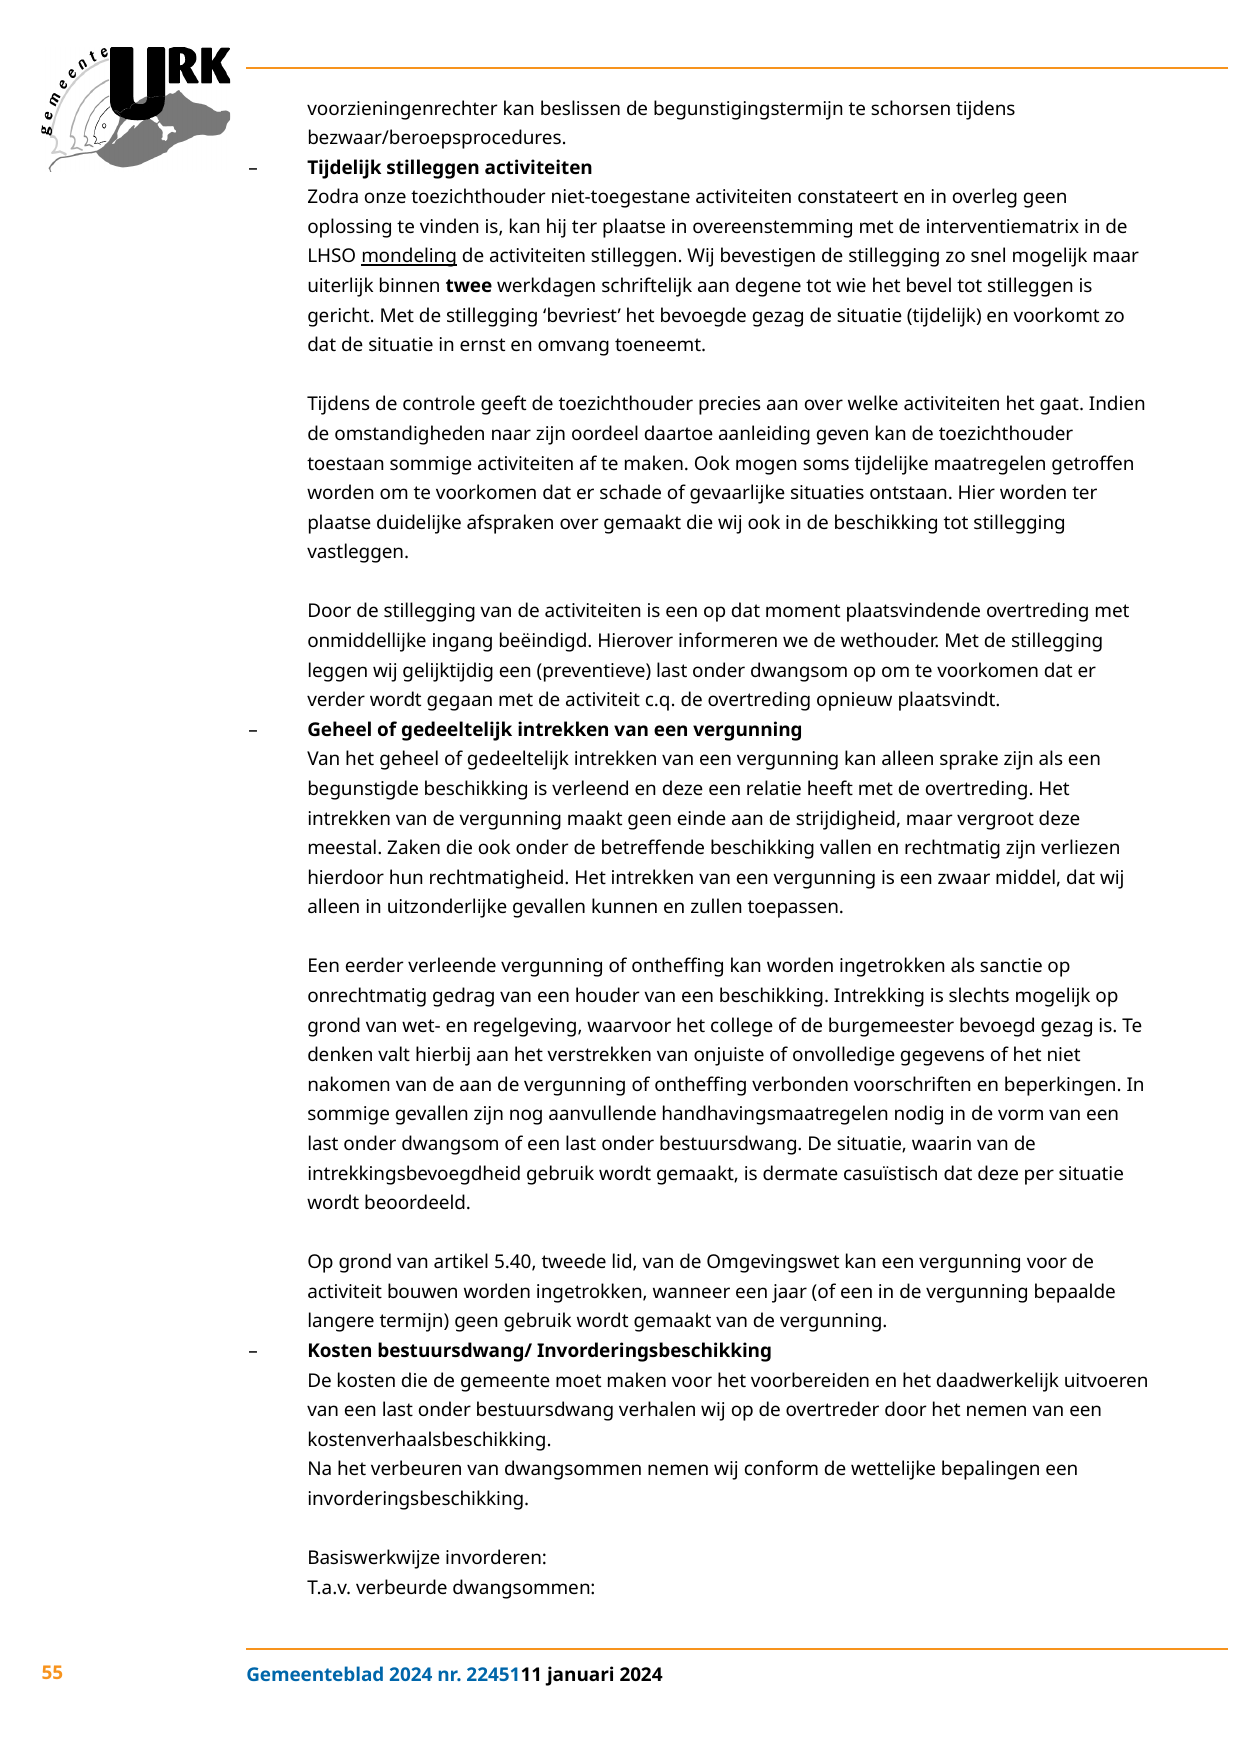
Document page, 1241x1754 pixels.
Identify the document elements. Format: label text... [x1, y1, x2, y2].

list Zodra onze toezichthouder niet-toegestane activiteiten constateert en in overleg geen oplossing te vinden is, kan hij ter plaatse in overeenstemming met de interventiematrix in de LHSO mondeling de activiteiten stilleggen. Wij bevestigen de stillegging zo snel mogelijk maar uiterlijk binnen twee werkdagen schriftelijk aan degene tot wie het bevel tot stilleggen is gericht. Met de stillegging ‘bevriest’ het bevoegde gezag de situatie (tijdelijk) en voorkomt zo dat de situatie in ernst en omvang toeneemt. [248, 183, 1152, 357]
list Door de stillegging van de activiteiten is een op dat moment plaatsvindende overtreding met onmiddellijke ingang beëindigd. Hierover informeren we de wethouder. Met de stillegging leggen wij gelijktijdig een (preventieve) last onder dwangsom op om te voorkomen dat er verder wordt gegaan met de activiteit c.q. de overtreding opnieuw plaatsvindt. [248, 598, 1152, 712]
list Een eerder verleende vergunning of ontheffing kan worden ingetrokken als sanctie op onrechtmatig gedrag van een houder van een beschikking. Intrekking is slechts mogelijk op grond van wet- en regelgeving, waarvoor het college of de burgemeester bevoegd gezag is. Te denken valt hierbij aan het verstrekken van onjuiste of onvolledige gegevens of het niet nakomen van de aan de vergunning of ontheffing verbonden voorschriften en beperkingen. In sommige gevallen zijn nog aanvullende handhavingsmaatregelen nodig in de vorm van een last onder dwangsom of een last onder bestuursdwang. De situatie, waarin van de intrekkingsbevoegdheid gebruik wordt gemaakt, is dermate casuïstisch dat deze per situatie wordt beoordeeld. [248, 953, 1152, 1215]
list Tijdelijk stilleggen activiteiten [248, 154, 1152, 180]
list Kosten bestuursdwang/ Invorderingsbeschikking [248, 1337, 1152, 1363]
list Na het verbeuren van dwangsommen nemen wij conform de wettelijke bepalingen een invorderingsbeschikking. [248, 1456, 1152, 1511]
list voorzieningenrechter kan beslissen de begunstigingstermijn te schorsen tijdens bezwaar/beroepsprocedures. [248, 95, 1152, 150]
list Geheel of gedeeltelijk intrekken van een vergunning [248, 716, 1152, 742]
list Tijdens de controle geeft de toezichthouder precies aan over welke activiteiten het gaat. Indien de omstandigheden naar zijn oordeel daartoe aanleiding geven kan de toezichthouder toestaan sommige activiteiten af te maken. Ook mogen soms tijdelijke maatregelen getroffen worden om te voorkomen dat er schade of gevaarlijke situaties ontstaan. Hier worden ter plaatse duidelijke afspraken over gemaakt die wij ook in de beschikking tot stillegging vastleggen. [248, 391, 1152, 564]
list De kosten die de gemeente moet maken voor het voorbereiden en het daadwerkelijk uitvoeren van een last onder bestuursdwang verhalen wij op de overtreder door het nemen van een kostenverhaalsbeschikking. [248, 1367, 1152, 1452]
list Van het geheel of gedeeltelijk intrekken van een vergunning kan alleen sprake zijn als een begunstigde beschikking is verleend en deze een relatie heeft met de overtreding. Het intrekken van de vergunning maakt geen einde aan de strijdigheid, maar vergroot deze meestal. Zaken die ook onder de betreffende beschikking vallen en rechtmatig zijn verliezen hierdoor hun rechtmatigheid. Het intrekken van een vergunning is een zwaar middel, dat wij alleen in uitzonderlijke gevallen kunnen en zullen toepassen. [248, 746, 1152, 919]
picture [41, 47, 231, 172]
list T.a.v. verbeurde dwangsommen: [248, 1574, 1152, 1600]
list Op grond van artikel 5.40, tweede lid, van de Omgevingswet kan een vergunning voor de activiteit bouwen worden ingetrokken, wanneer een jaar (of een in de vergunning bepaalde langere termijn) geen gebruik wordt gemaakt van de vergunning. [248, 1248, 1152, 1333]
list Basiswerkwijze invorderen: [248, 1544, 1152, 1570]
